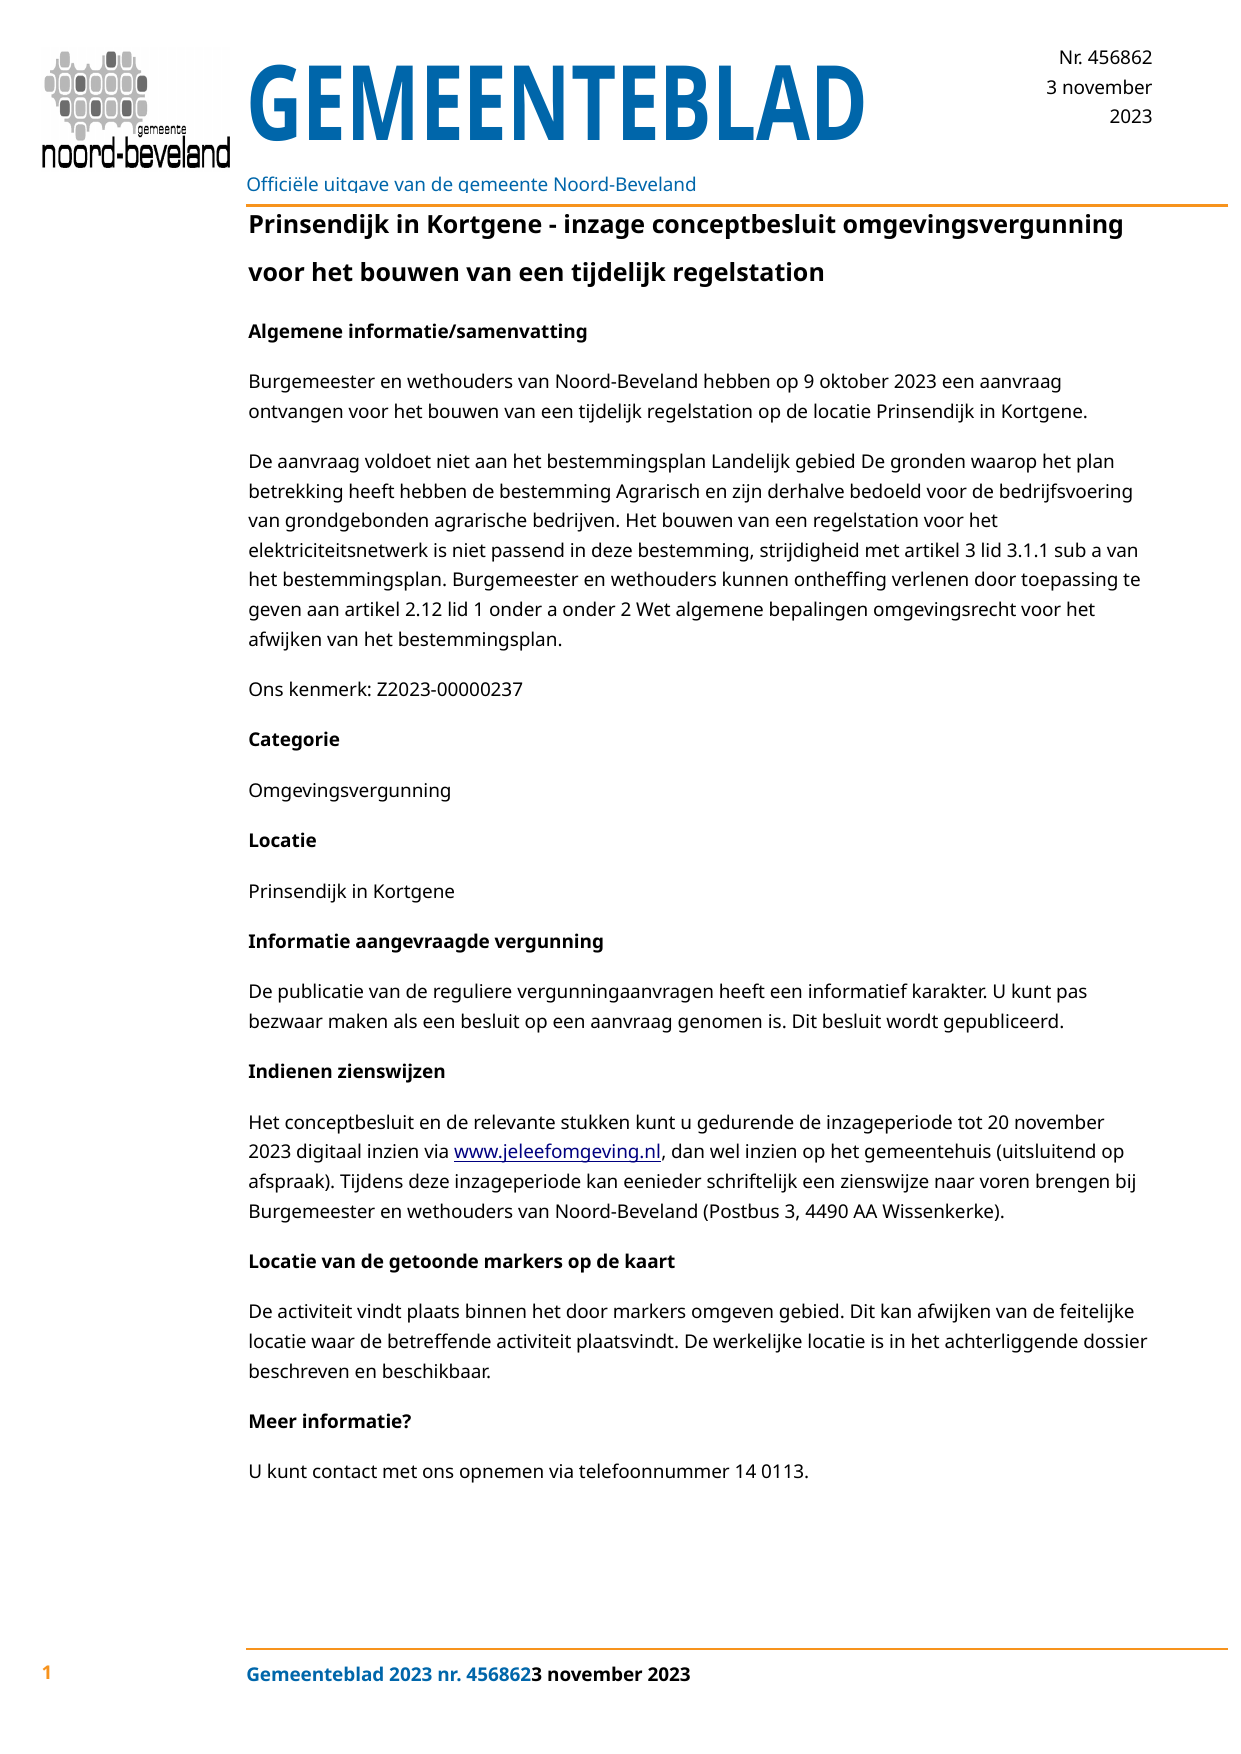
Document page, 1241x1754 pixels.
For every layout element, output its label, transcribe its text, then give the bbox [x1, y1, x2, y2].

text Locatie [248, 827, 1152, 853]
text Prinsendijk in Kortgene - inzage conceptbesluit omgevingsvergunning voor het bouwen van een tijdelijk regelstation [248, 207, 1152, 288]
text Meer informatie? [248, 1408, 1152, 1434]
text Omgevingsvergunning [248, 777, 1152, 803]
text De aanvraag voldoet niet aan het bestemmingsplan Landelijk gebied De gronden waarop het plan betrekking heeft hebben de bestemming Agrarisch en zijn derhalve bedoeld voor de bedrijfsvoering van grondgebonden agrarische bedrijven. Het bouwen van een regelstation voor het elektriciteitsnetwerk is niet passend in deze bestemming, strijdigheid met artikel 3 lid 3.1.1 sub a van het bestemmingsplan. Burgemeester en wethouders kunnen ontheffing verlenen door toepassing te geven aan artikel 2.12 lid 1 onder a onder 2 Wet algemene bepalingen omgevingsrecht voor het afwijken van het bestemmingsplan. [248, 448, 1152, 652]
text Categorie [248, 727, 1152, 752]
text Locatie van de getoonde markers op de kaart [248, 1248, 1152, 1274]
text Het conceptbesluit en de relevante stukken kunt u gedurende de inzageperiode tot 20 november 2023 digitaal inzien via www.jeleefomgeving.nl, dan wel inzien op het gemeentehuis (uitsluitend op afspraak). Tijdens deze inzageperiode kan eenieder schriftelijk een zienswijze naar voren brengen bij Burgemeester en wethouders van Noord-Beveland (Postbus 3, 4490 AA Wissenkerke). [248, 1109, 1152, 1224]
picture [41, 47, 231, 172]
text De publicatie van de reguliere vergunningaanvragen heeft een informatief karakter. U kunt pas bezwaar maken als een besluit op een aanvraag genomen is. Dit besluit wordt gepubliceerd. [248, 979, 1152, 1034]
text Informatie aangevraagde vergunning [248, 928, 1152, 954]
text De activiteit vindt plaats binnen het door markers omgeven gebied. Dit kan afwijken van de feitelijke locatie waar de betreffende activiteit plaatsvindt. De werkelijke locatie is in het achterliggende dossier beschreven en beschikbaar. [248, 1299, 1152, 1384]
text U kunt contact met ons opnemen via telefoonnummer 14 0113. [248, 1459, 1152, 1484]
text Algemene informatie/samenvatting [248, 318, 1152, 344]
text Ons kenmerk: Z2023-00000237 [248, 676, 1152, 702]
text Prinsendijk in Kortgene [248, 878, 1152, 904]
text Indienen zienswijzen [248, 1059, 1152, 1084]
text Burgemeester en wethouders van Noord-Beveland hebben op 9 oktober 2023 een aanvraag ontvangen voor het bouwen van een tijdelijk regelstation op de locatie Prinsendijk in Kortgene. [248, 368, 1152, 424]
